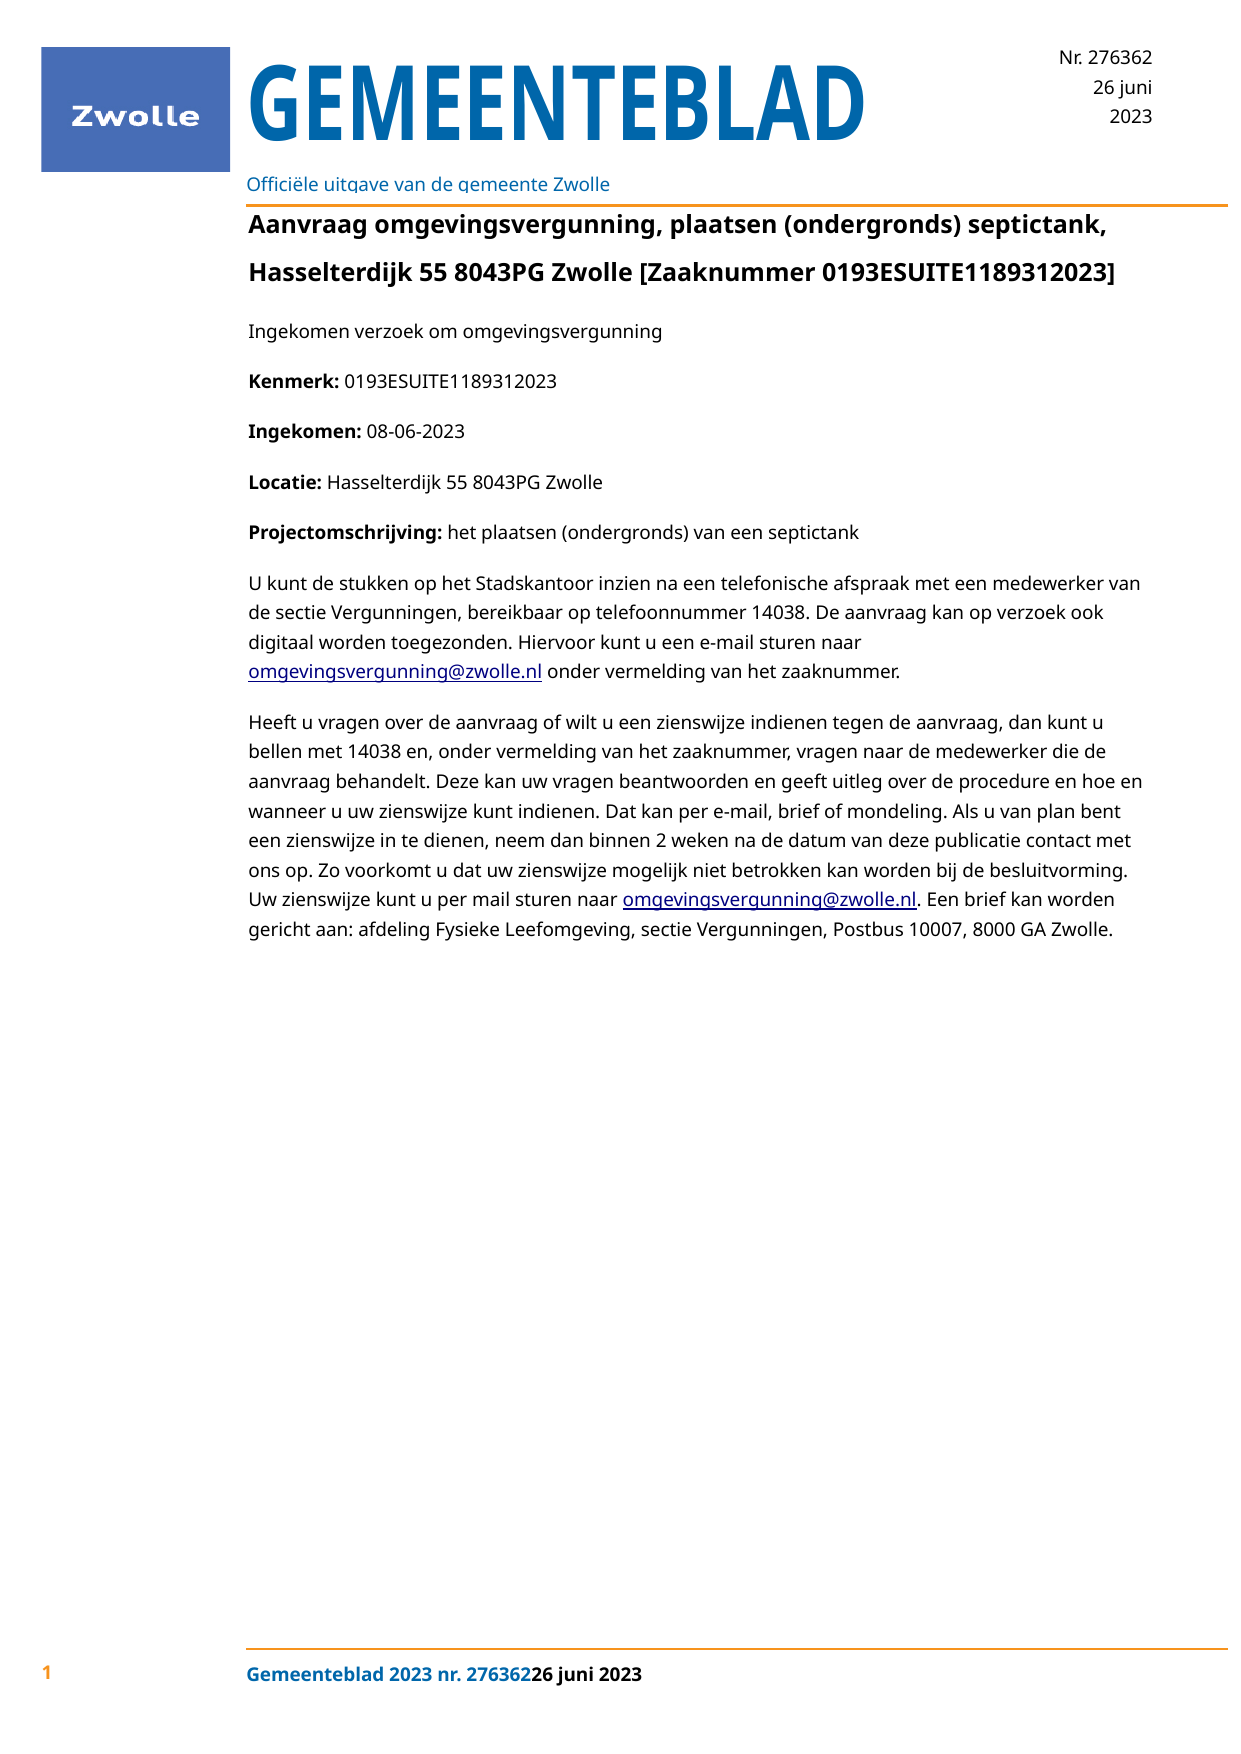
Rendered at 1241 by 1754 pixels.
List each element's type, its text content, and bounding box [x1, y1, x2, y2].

picture [41, 47, 231, 172]
text Kenmerk: 0193ESUITE1189312023 [248, 368, 1152, 394]
text Projectomschrijving: het plaatsen (ondergronds) van een septictank [248, 519, 1152, 545]
text Aanvraag omgevingsvergunning, plaatsen (ondergronds) septictank, Hasselterdijk 55 8043PG Zwolle [Zaaknummer 0193ESUITE1189312023] [248, 207, 1152, 288]
text U kunt de stukken op het Stadskantoor inzien na een telefonische afspraak met een medewerker van de sectie Vergunningen, bereikbaar op telefoonnummer 14038. De aanvraag kan op verzoek ook digitaal worden toegezonden. Hiervoor kunt u een e-mail sturen naar omgevingsvergunning@zwolle.nl onder vermelding van het zaaknummer. [248, 570, 1152, 684]
text Ingekomen verzoek om omgevingsvergunning [248, 318, 1152, 344]
text Locatie: Hasselterdijk 55 8043PG Zwolle [248, 469, 1152, 495]
text Heeft u vragen over de aanvraag of wilt u een zienswijze indienen tegen de aanvraag, dan kunt u bellen met 14038 en, onder vermelding van het zaaknummer, vragen naar de medewerker die de aanvraag behandelt. Deze kan uw vragen beantwoorden en geeft uitleg over de procedure en hoe en wanneer u uw zienswijze kunt indienen. Dat kan per e-mail, brief of mondeling. Als u van plan bent een zienswijze in te dienen, neem dan binnen 2 weken na de datum van deze publicatie contact met ons op. Zo voorkomt u dat uw zienswijze mogelijk niet betrokken kan worden bij de besluitvorming. Uw zienswijze kunt u per mail sturen naar omgevingsvergunning@zwolle.nl. Een brief kan worden gericht aan: afdeling Fysieke Leefomgeving, sectie Vergunningen, Postbus 10007, 8000 GA Zwolle. [248, 709, 1152, 942]
text Ingekomen: 08-06-2023 [248, 419, 1152, 444]
